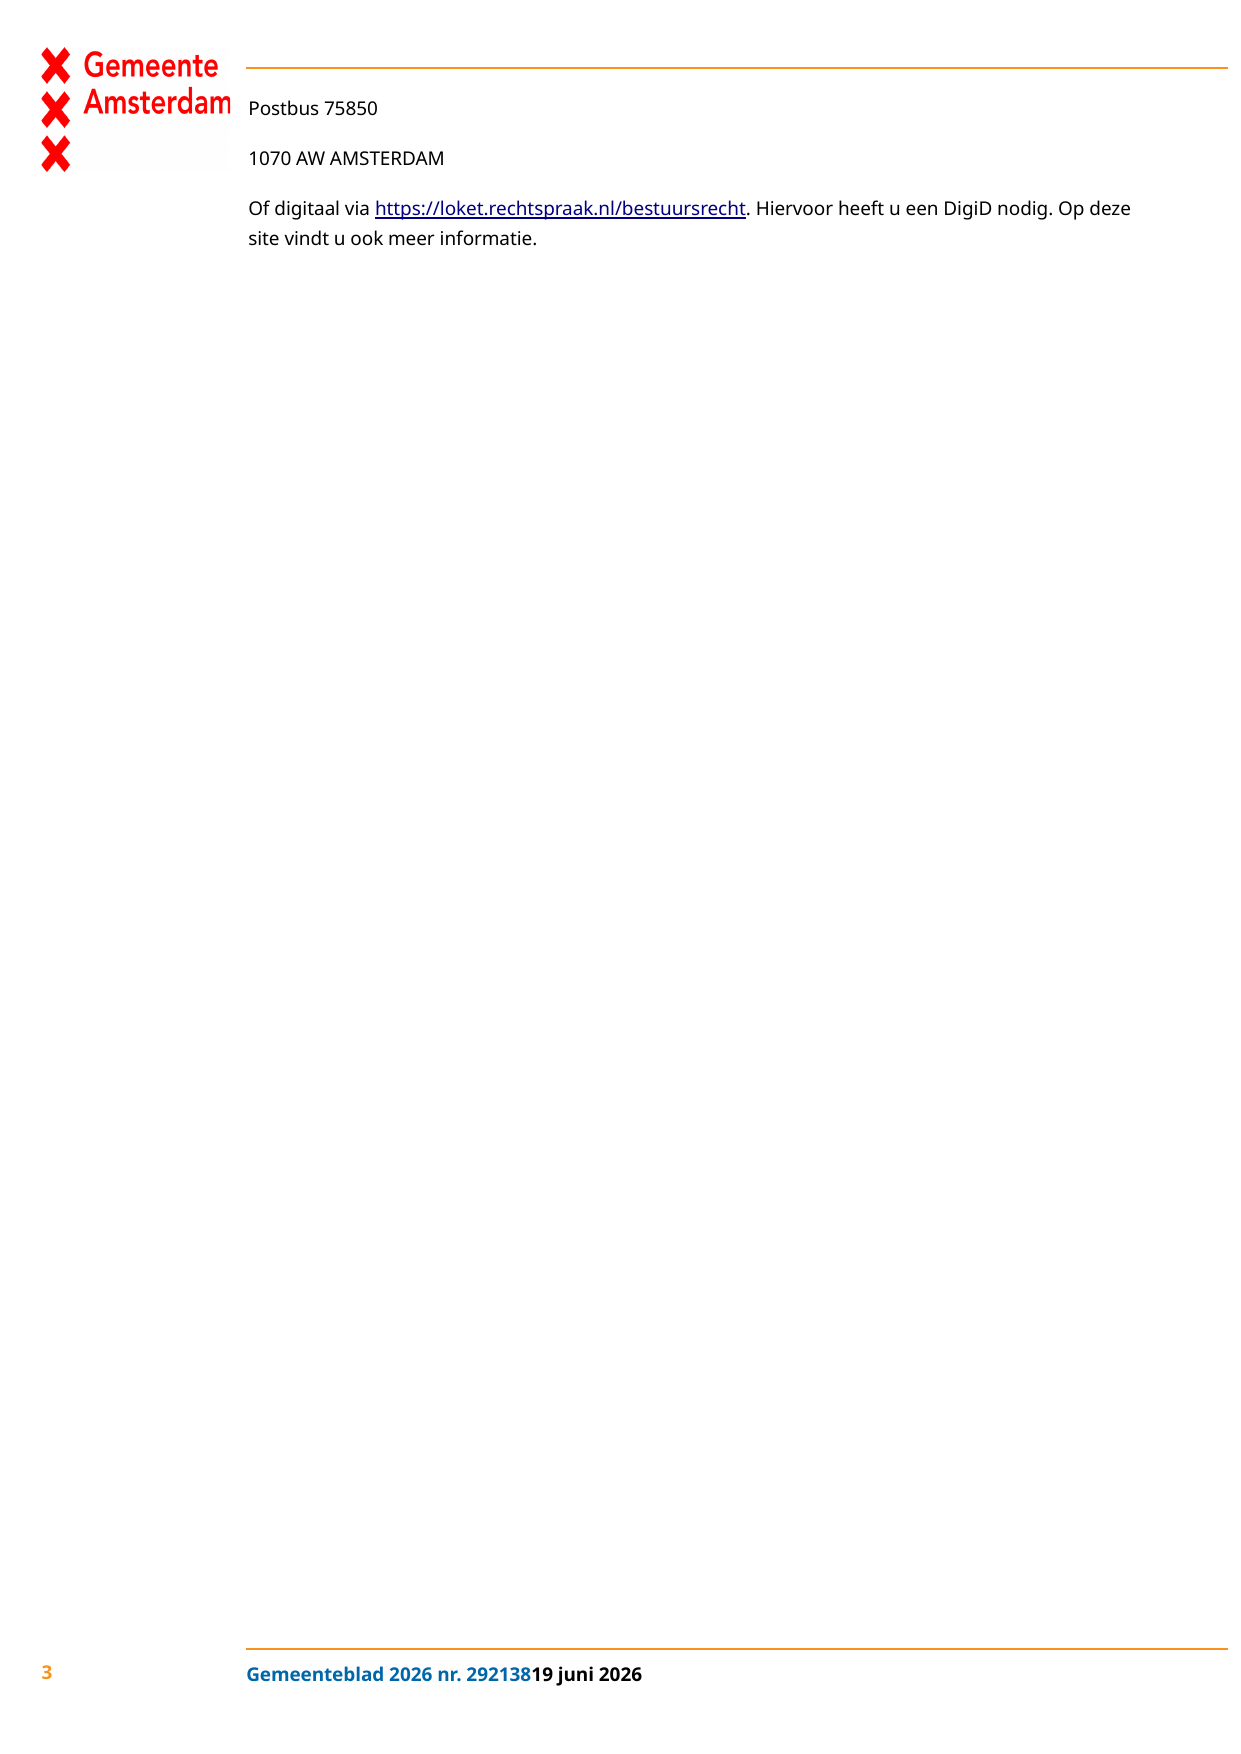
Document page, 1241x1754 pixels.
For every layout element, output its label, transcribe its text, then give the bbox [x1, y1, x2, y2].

picture [41, 47, 231, 172]
text 1070 AW AMSTERDAM [248, 145, 1152, 171]
text Of digitaal via https://loket.rechtspraak.nl/bestuursrecht. Hiervoor heeft u een DigiD nodig. Op deze site vindt u ook meer informatie. [248, 196, 1152, 251]
text Postbus 75850 [248, 95, 1152, 121]
